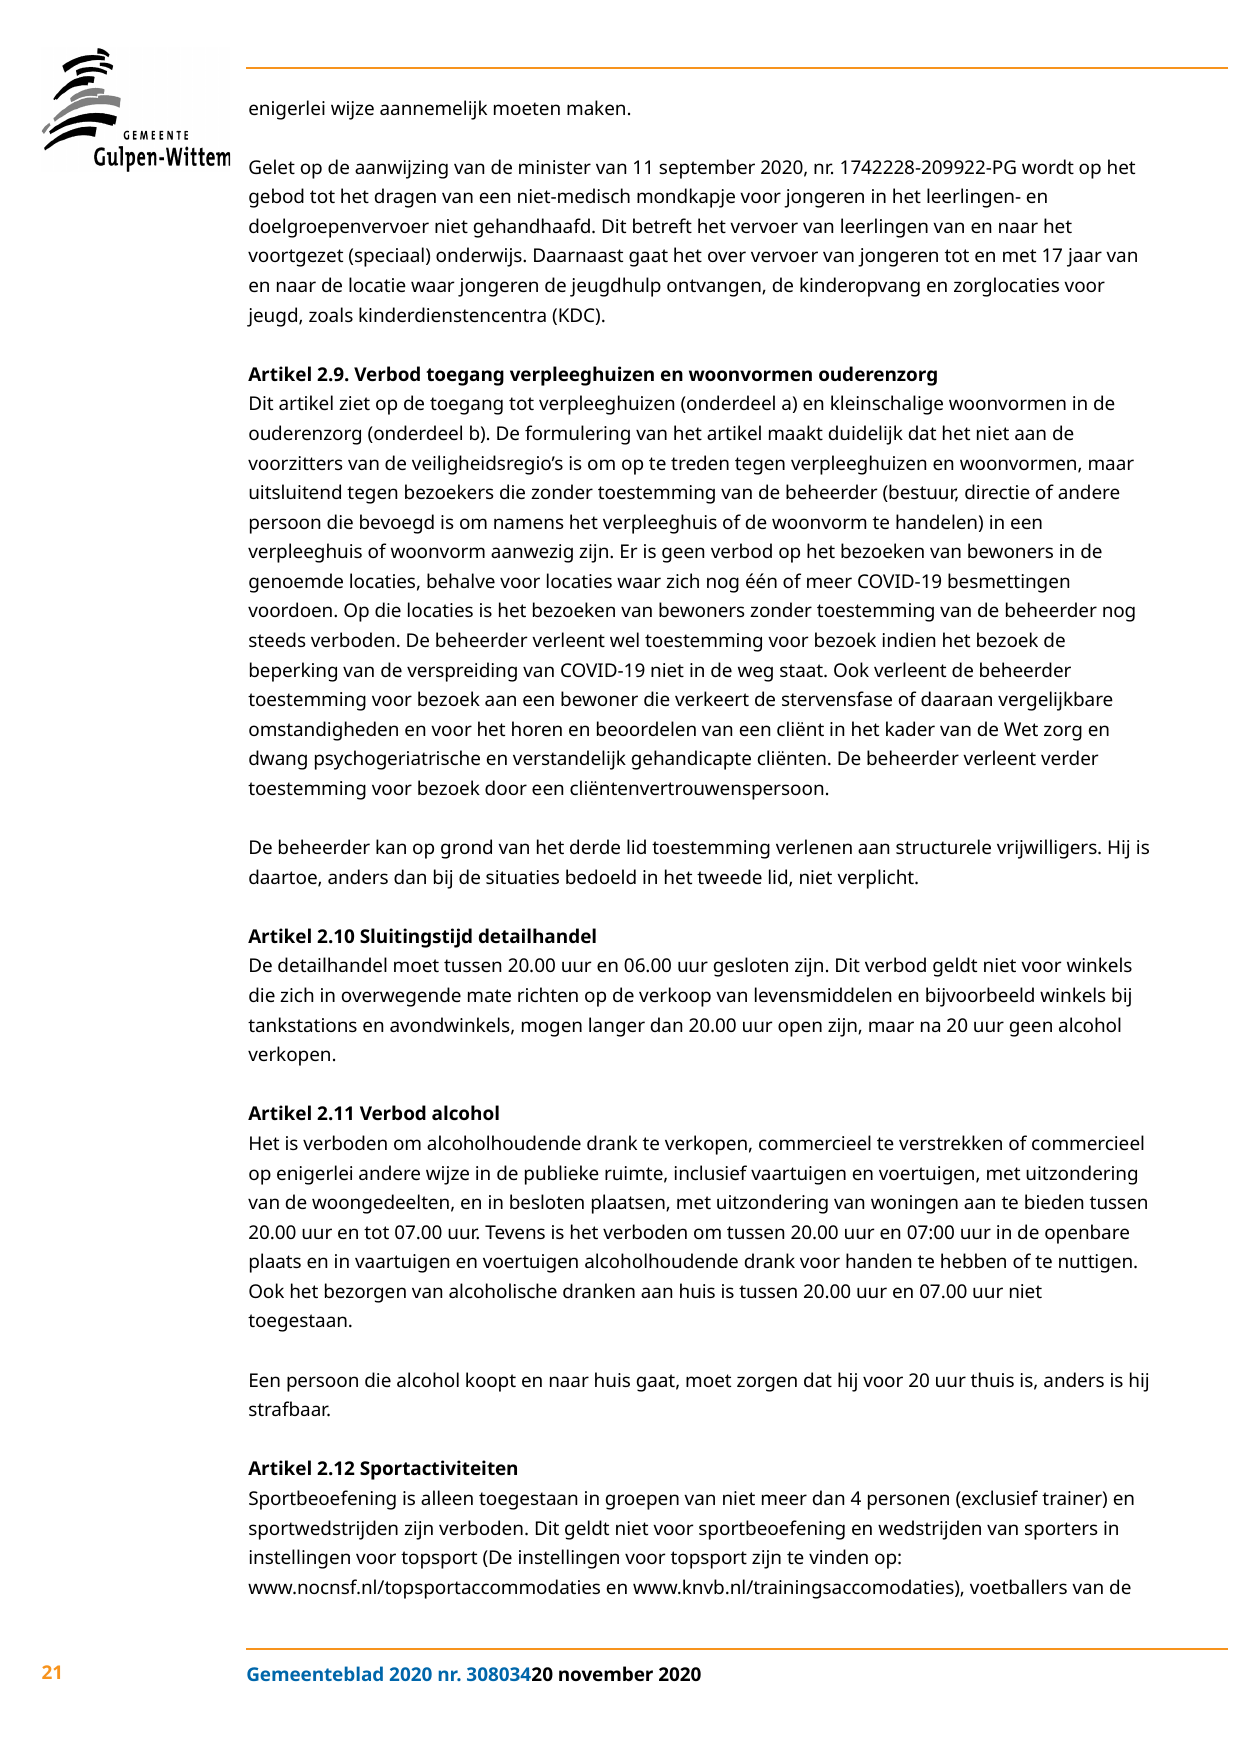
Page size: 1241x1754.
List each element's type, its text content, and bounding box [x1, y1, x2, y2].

text Artikel 2.12 Sportactiviteiten [248, 1456, 1152, 1481]
text De beheerder kan op grond van het derde lid toestemming verlenen aan structurele vrijwilligers. Hij is daartoe, anders dan bij de situaties bedoeld in het tweede lid, niet verplicht. [248, 834, 1152, 890]
text Artikel 2.9. Verbod toegang verpleeghuizen en woonvormen ouderenzorg [248, 361, 1152, 387]
text Artikel 2.10 Sluitingstijd detailhandel [248, 923, 1152, 949]
text enigerlei wijze aannemelijk moeten maken. [248, 95, 1152, 121]
text Gelet op de aanwijzing van de minister van 11 september 2020, nr. 1742228-209922-PG wordt op het gebod tot het dragen van een niet-medisch mondkapje voor jongeren in het leerlingen- en doelgroepenvervoer niet gehandhaafd. Dit betreft het vervoer van leerlingen van en naar het voortgezet (speciaal) onderwijs. Daarnaast gaat het over vervoer van jongeren tot en met 17 jaar van en naar de locatie waar jongeren de jeugdhulp ontvangen, de kinderopvang en zorglocaties voor jeugd, zoals kinderdienstencentra (KDC). [248, 154, 1152, 328]
text Een persoon die alcohol koopt en naar huis gaat, moet zorgen dat hij voor 20 uur thuis is, anders is hij strafbaar. [248, 1367, 1152, 1422]
text De detailhandel moet tussen 20.00 uur en 06.00 uur gesloten zijn. Dit verbod geldt niet voor winkels die zich in overwegende mate richten op de verkoop van levensmiddelen en bijvoorbeeld winkels bij tankstations en avondwinkels, mogen langer dan 20.00 uur open zijn, maar na 20 uur geen alcohol verkopen. [248, 953, 1152, 1067]
text Sportbeoefening is alleen toegestaan in groepen van niet meer dan 4 personen (exclusief trainer) en sportwedstrijden zijn verboden. Dit geldt niet voor sportbeoefening en wedstrijden van sporters in instellingen voor topsport (De instellingen voor topsport zijn te vinden op: www.nocnsf.nl/topsportaccommodaties en www.knvb.nl/trainingsaccomodaties), voetballers van de [248, 1485, 1152, 1600]
text Het is verboden om alcoholhoudende drank te verkopen, commercieel te verstrekken of commercieel op enigerlei andere wijze in de publieke ruimte, inclusief vaartuigen en voertuigen, met uitzondering van de woongedeelten, en in besloten plaatsen, met uitzondering van woningen aan te bieden tussen 20.00 uur en tot 07.00 uur. Tevens is het verboden om tussen 20.00 uur en 07:00 uur in de openbare plaats en in vaartuigen en voertuigen alcoholhoudende drank voor handen te hebben of te nuttigen. Ook het bezorgen van alcoholische dranken aan huis is tussen 20.00 uur en 07.00 uur niet toegestaan. [248, 1130, 1152, 1333]
text Artikel 2.11 Verbod alcohol [248, 1101, 1152, 1126]
text Dit artikel ziet op de toegang tot verpleeghuizen (onderdeel a) en kleinschalige woonvormen in de ouderenzorg (onderdeel b). De formulering van het artikel maakt duidelijk dat het niet aan de voorzitters van de veiligheidsregio’s is om op te treden tegen verpleeghuizen en woonvormen, maar uitsluitend tegen bezoekers die zonder toestemming van de beheerder (bestuur, directie of andere persoon die bevoegd is om namens het verpleeghuis of de woonvorm te handelen) in een verpleeghuis of woonvorm aanwezig zijn. Er is geen verbod op het bezoeken van bewoners in de genoemde locaties, behalve voor locaties waar zich nog één of meer COVID-19 besmettingen voordoen. Op die locaties is het bezoeken van bewoners zonder toestemming van de beheerder nog steeds verboden. De beheerder verleent wel toestemming voor bezoek indien het bezoek de beperking van de verspreiding van COVID-19 niet in de weg staat. Ook verleent de beheerder toestemming voor bezoek aan een bewoner die verkeert de stervensfase of daaraan vergelijkbare omstandigheden en voor het horen en beoordelen van een cliënt in het kader van de Wet zorg en dwang psychogeriatrische en verstandelijk gehandicapte cliënten. De beheerder verleent verder toestemming voor bezoek door een cliëntenvertrouwenspersoon. [248, 391, 1152, 801]
picture [41, 47, 231, 172]
